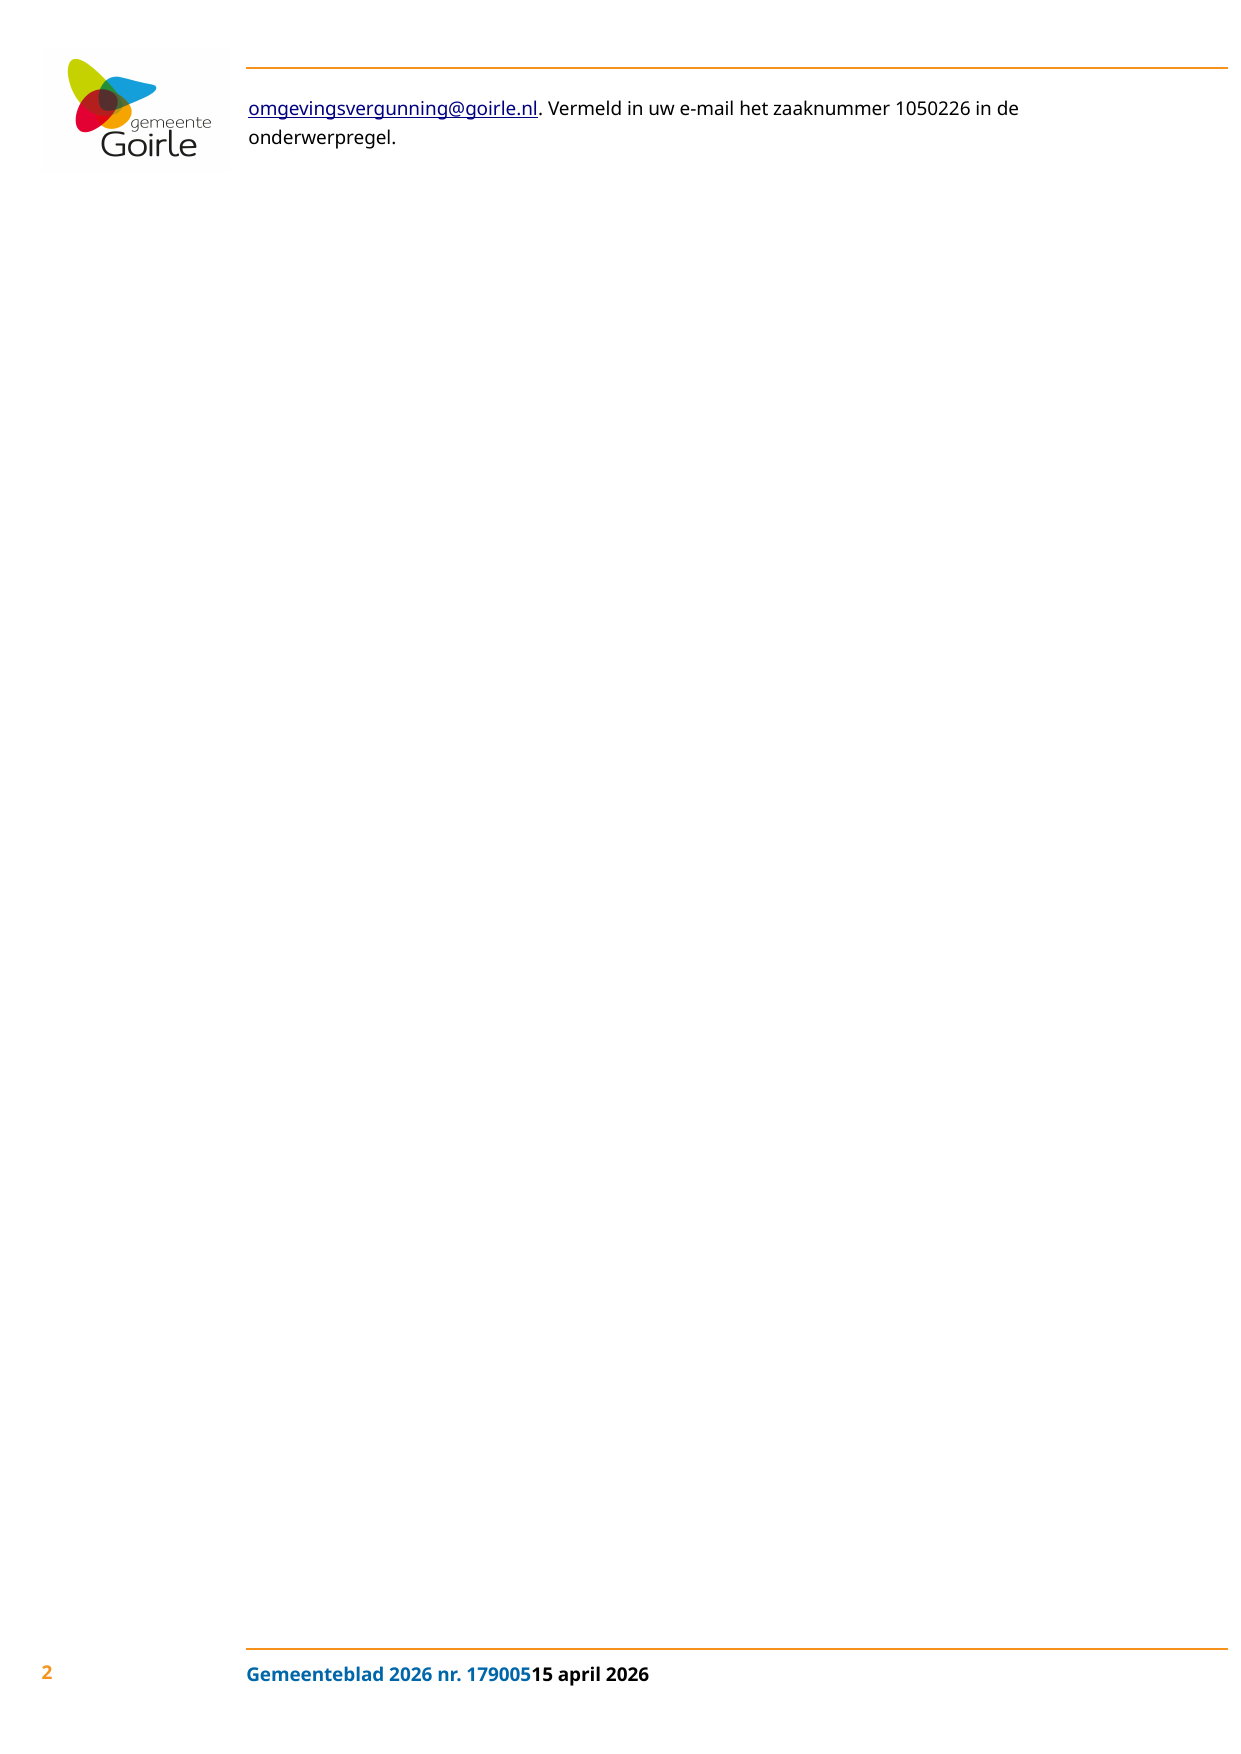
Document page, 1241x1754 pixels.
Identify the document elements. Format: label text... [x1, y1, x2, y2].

text omgevingsvergunning@goirle.nl. Vermeld in uw e-mail het zaaknummer 1050226 in de onderwerpregel. [248, 95, 1152, 150]
picture [41, 47, 231, 172]
